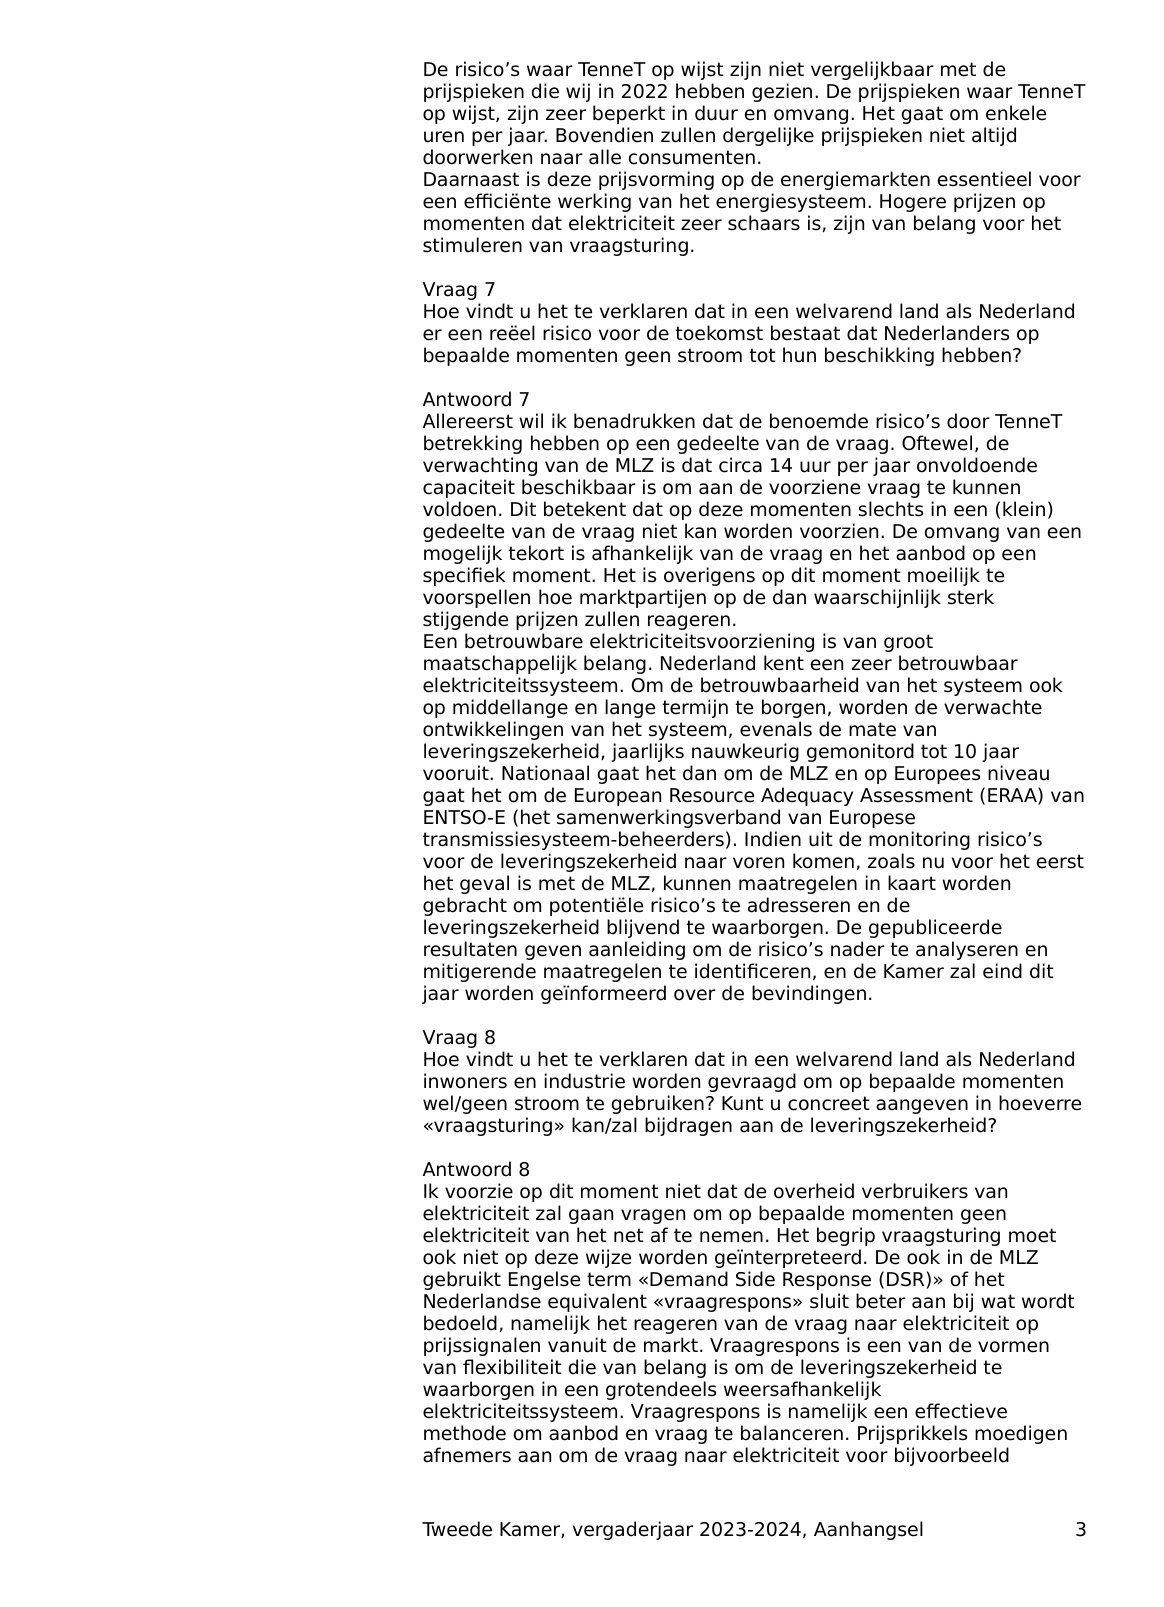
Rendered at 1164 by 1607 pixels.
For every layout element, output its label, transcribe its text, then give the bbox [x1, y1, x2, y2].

text Een betrouwbare elektriciteitsvoorziening is van groot maatschappelijk belang. Nederland kent een zeer betrouwbaar elektriciteitssysteem. Om de betrouwbaarheid van het systeem ook op middellange en lange termijn te borgen, worden de verwachte ontwikkelingen van het systeem, evenals de mate van leveringszekerheid, jaarlijks nauwkeurig gemonitord tot 10 jaar vooruit. Nationaal gaat het dan om de MLZ en op Europees niveau gaat het om de European Resource Adequacy Assessment (ERAA) van ENTSO-E (het samenwerkingsverband van Europese transmissiesysteem-beheerders). Indien uit de monitoring risico’s voor de leveringszekerheid naar voren komen, zoals nu voor het eerst het geval is met de MLZ, kunnen maatregelen in kaart worden gebracht om potentiële risico’s te adresseren en de leveringszekerheid blijvend te waarborgen. De gepubliceerde resultaten geven aanleiding om de risico’s nader te analyseren en mitigerende maatregelen te identificeren, en de Kamer zal eind dit jaar worden geïnformeerd over de bevindingen. [422, 631, 1087, 1004]
text Antwoord 8 [422, 1159, 1087, 1181]
text Antwoord 7 [422, 389, 1087, 411]
text Ik voorzie op dit moment niet dat de overheid verbruikers van elektriciteit zal gaan vragen om op bepaalde momenten geen elektriciteit van het net af te nemen. Het begrip vraagsturing moet ook niet op deze wijze worden geïnterpreteerd. De ook in de MLZ gebruikt Engelse term «Demand Side Response (DSR)» of het Nederlandse equivalent «vraagrespons» sluit beter aan bij wat wordt bedoeld, namelijk het reageren van de vraag naar elektriciteit op prijssignalen vanuit de markt. Vraagrespons is een van de vormen van flexibiliteit die van belang is om de leveringszekerheid te waarborgen in een grotendeels weersafhankelijk elektriciteitssysteem. Vraagrespons is namelijk een effectieve methode om aanbod en vraag te balanceren. Prijsprikkels moedigen afnemers aan om de vraag naar elektriciteit voor bijvoorbeeld [422, 1181, 1087, 1467]
text Vraag 7 [422, 279, 1087, 301]
text Vraag 8 [422, 1027, 1087, 1049]
text De risico’s waar TenneT op wijst zijn niet vergelijkbaar met de prijspieken die wij in 2022 hebben gezien. De prijspieken waar TenneT op wijst, zijn zeer beperkt in duur en omvang. Het gaat om enkele uren per jaar. Bovendien zullen dergelijke prijspieken niet altijd doorwerken naar alle consumenten. [422, 59, 1087, 169]
text Allereerst wil ik benadrukken dat de benoemde risico’s door TenneT betrekking hebben op een gedeelte van de vraag. Oftewel, de verwachting van de MLZ is dat circa 14 uur per jaar onvoldoende capaciteit beschikbaar is om aan de voorziene vraag te kunnen voldoen. Dit betekent dat op deze momenten slechts in een (klein) gedeelte van de vraag niet kan worden voorzien. De omvang van een mogelijk tekort is afhankelijk van de vraag en het aanbod op een specifiek moment. Het is overigens op dit moment moeilijk te voorspellen hoe marktpartijen op de dan waarschijnlijk sterk stijgende prijzen zullen reageren. [422, 411, 1087, 631]
text Daarnaast is deze prijsvorming op de energiemarkten essentieel voor een efficiënte werking van het energiesysteem. Hogere prijzen op momenten dat elektriciteit zeer schaars is, zijn van belang voor het stimuleren van vraagsturing. [422, 169, 1087, 257]
text Hoe vindt u het te verklaren dat in een welvarend land als Nederland er een reëel risico voor de toekomst bestaat dat Nederlanders op bepaalde momenten geen stroom tot hun beschikking hebben? [422, 301, 1087, 367]
text Hoe vindt u het te verklaren dat in een welvarend land als Nederland inwoners en industrie worden gevraagd om op bepaalde momenten wel/geen stroom te gebruiken? Kunt u concreet aangeven in hoeverre «vraagsturing» kan/zal bijdragen aan de leveringszekerheid? [422, 1049, 1087, 1137]
